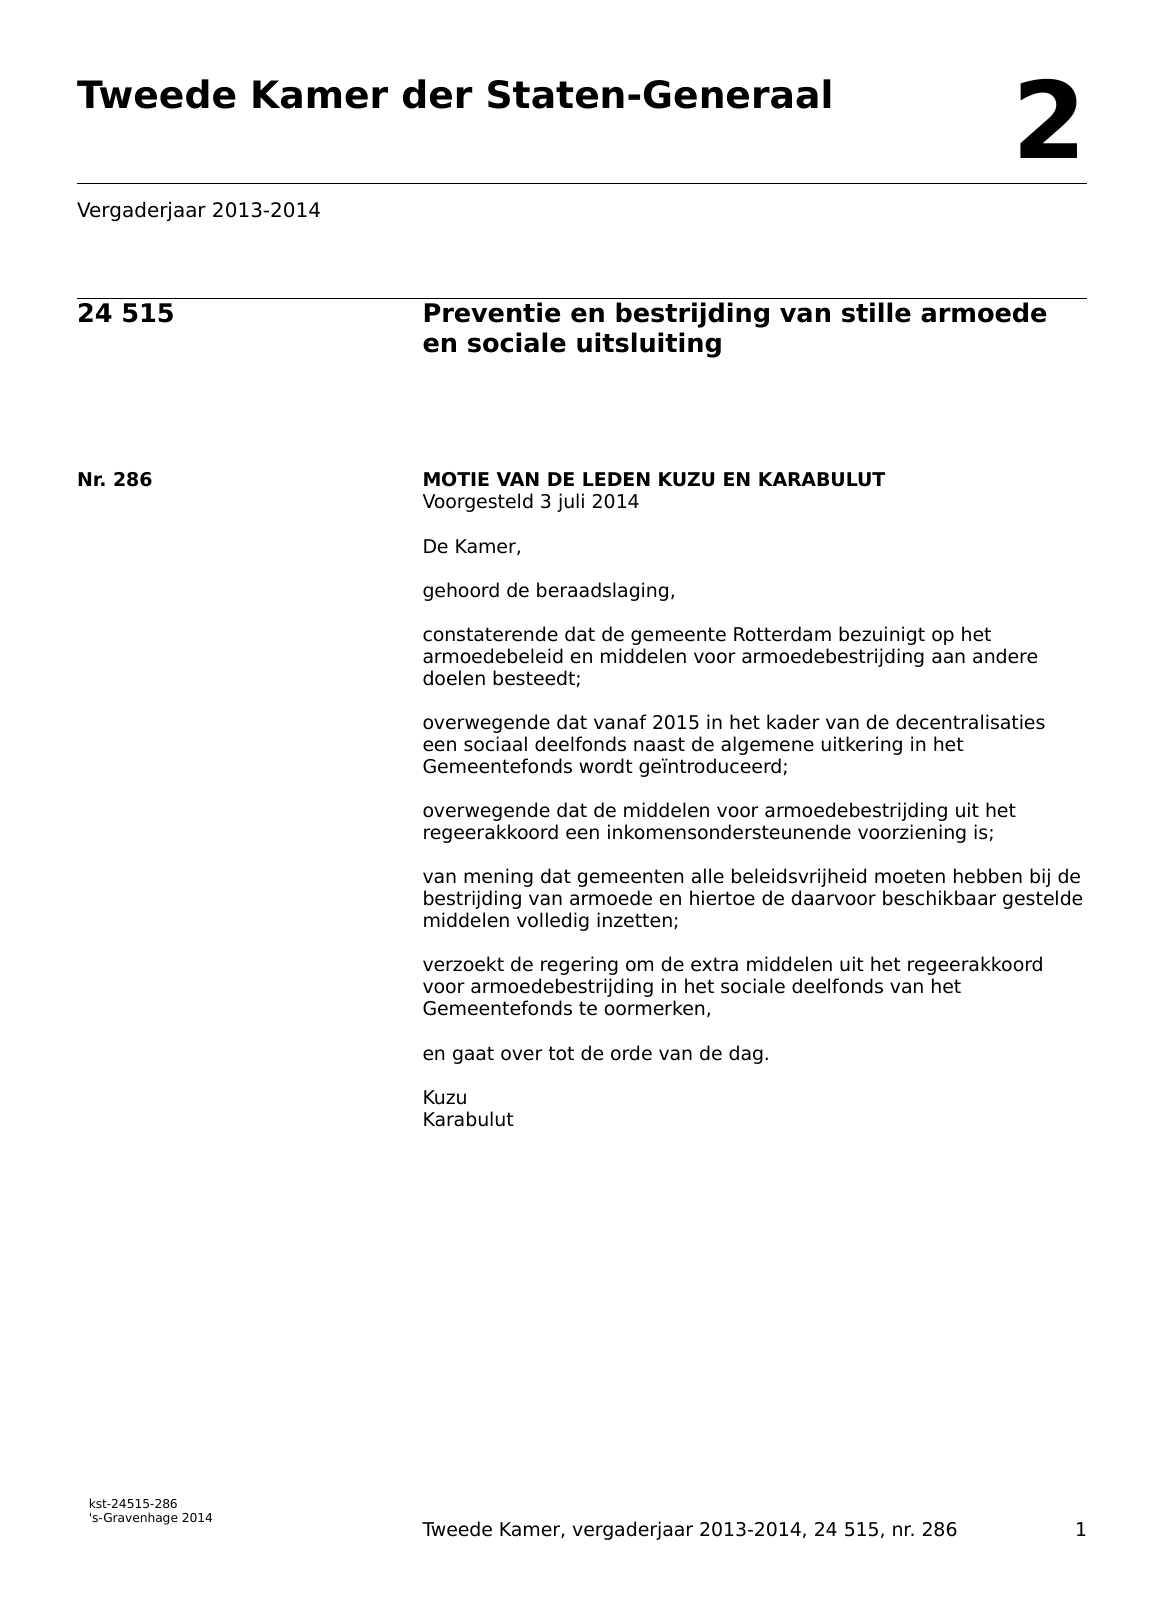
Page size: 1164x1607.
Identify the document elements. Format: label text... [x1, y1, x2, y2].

text 's-Gravenhage 2014 [88, 1511, 323, 1525]
text Kuzu [422, 1087, 1087, 1109]
table_header Tweede Kamer der Staten-Generaal [77, 59, 886, 183]
subtitle Nr. 286 MOTIE VAN DE LEDEN KUZU EN KARABULUT [77, 469, 1087, 491]
text constaterende dat de gemeente Rotterdam bezuinigt op het armoedebeleid en middelen voor armoedebestrijding aan andere doelen besteedt; [422, 624, 1087, 690]
table_cell Vergaderjaar 2013-2014 [77, 184, 1087, 298]
subtitle 24 515 Preventie en bestrijding van stille armoede en sociale uitsluiting [77, 299, 1087, 358]
text overwegende dat vanaf 2015 in het kader van de decentralisaties een sociaal deelfonds naast de algemene uitkering in het Gemeentefonds wordt geïntroduceerd; [422, 712, 1087, 778]
text verzoekt de regering om de extra middelen uit het regeerakkoord voor armoedebestrijding in het sociale deelfonds van het Gemeentefonds te oormerken, [422, 954, 1087, 1020]
table_header 2 [886, 59, 1087, 183]
text De Kamer, [422, 536, 1087, 557]
text Karabulut [422, 1109, 1087, 1131]
text kst-24515-286 [88, 1497, 323, 1511]
text en gaat over tot de orde van de dag. [422, 1042, 1087, 1064]
text gehoord de beraadslaging, [422, 580, 1087, 602]
text van mening dat gemeenten alle beleidsvrijheid moeten hebben bij de bestrijding van armoede en hiertoe de daarvoor beschikbaar gestelde middelen volledig inzetten; [422, 866, 1087, 932]
text overwegende dat de middelen voor armoedebestrijding uit het regeerakkoord een inkomensondersteunende voorziening is; [422, 800, 1087, 844]
text Voorgesteld 3 juli 2014 [422, 491, 1087, 513]
